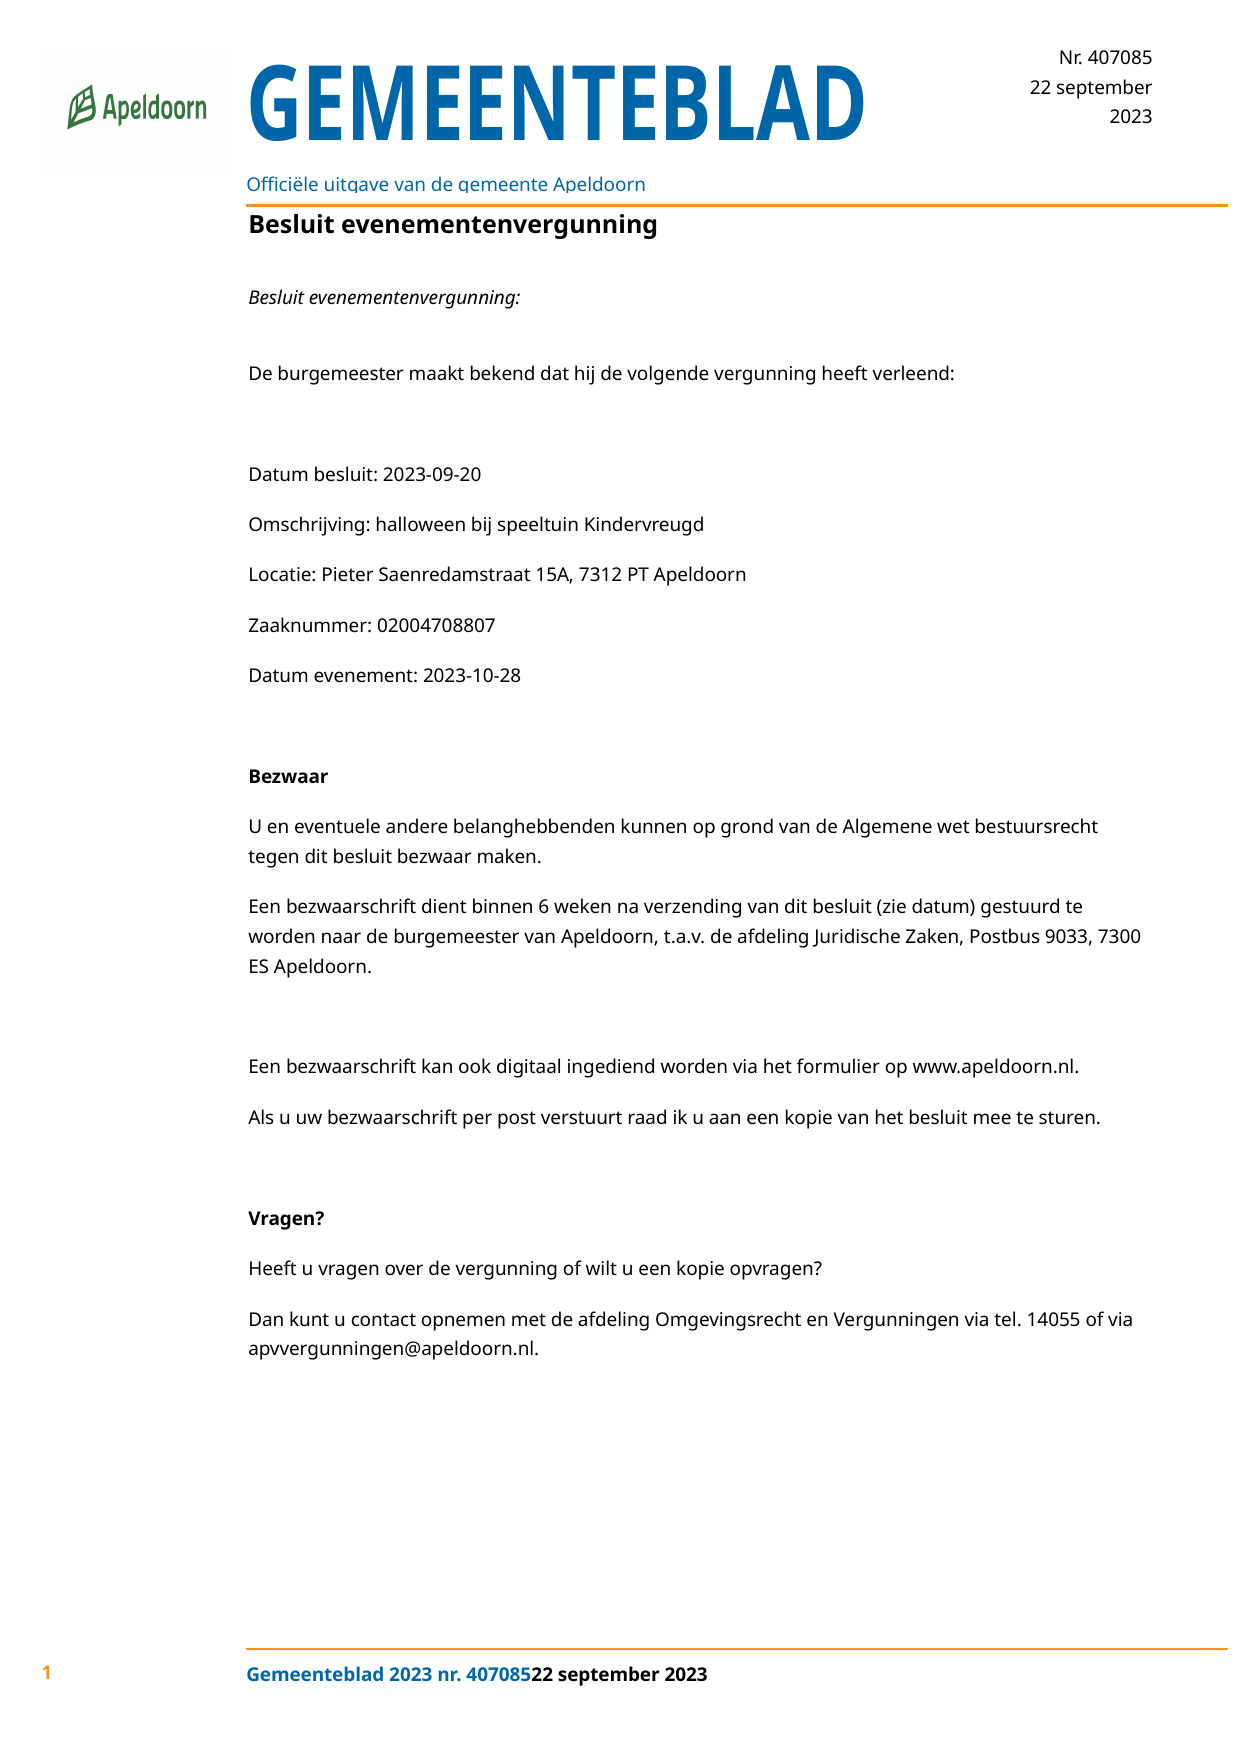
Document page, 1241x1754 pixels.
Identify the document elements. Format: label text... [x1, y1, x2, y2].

text De burgemeester maakt bekend dat hij de volgende vergunning heeft verleend: [248, 360, 1152, 386]
text Bezwaar [248, 763, 1152, 789]
text Locatie: Pieter Saenredamstraat 15A, 7312 PT Apeldoorn [248, 562, 1152, 587]
text Omschrijving: halloween bij speeltuin Kindervreugd [248, 511, 1152, 537]
text Heeft u vragen over de vergunning of wilt u een kopie opvragen? [248, 1255, 1152, 1281]
text Als u uw bezwaarschrift per post verstuurt raad ik u aan een kopie van het besluit mee te sturen. [248, 1104, 1152, 1130]
text Dan kunt u contact opnemen met de afdeling Omgevingsrecht en Vergunningen via tel. 14055 of via apvvergunningen@apeldoorn.nl. [248, 1306, 1152, 1361]
text Een bezwaarschrift kan ook digitaal ingediend worden via het formulier op www.apeldoorn.nl. [248, 1054, 1152, 1079]
text Datum evenement: 2023-10-28 [248, 662, 1152, 688]
text Datum besluit: 2023-09-20 [248, 461, 1152, 487]
text Besluit evenementenvergunning: [248, 284, 1152, 309]
picture [41, 47, 231, 172]
text Zaaknummer: 02004708807 [248, 612, 1152, 638]
text U en eventuele andere belanghebbenden kunnen op grond van de Algemene wet bestuursrecht tegen dit besluit bezwaar maken. [248, 814, 1152, 869]
text Vragen? [248, 1205, 1152, 1231]
text Besluit evenementenvergunning [248, 207, 1152, 241]
text Een bezwaarschrift dient binnen 6 weken na verzending van dit besluit (zie datum) gestuurd te worden naar de burgemeester van Apeldoorn, t.a.v. de afdeling Juridische Zaken, Postbus 9033, 7300 ES Apeldoorn. [248, 894, 1152, 979]
